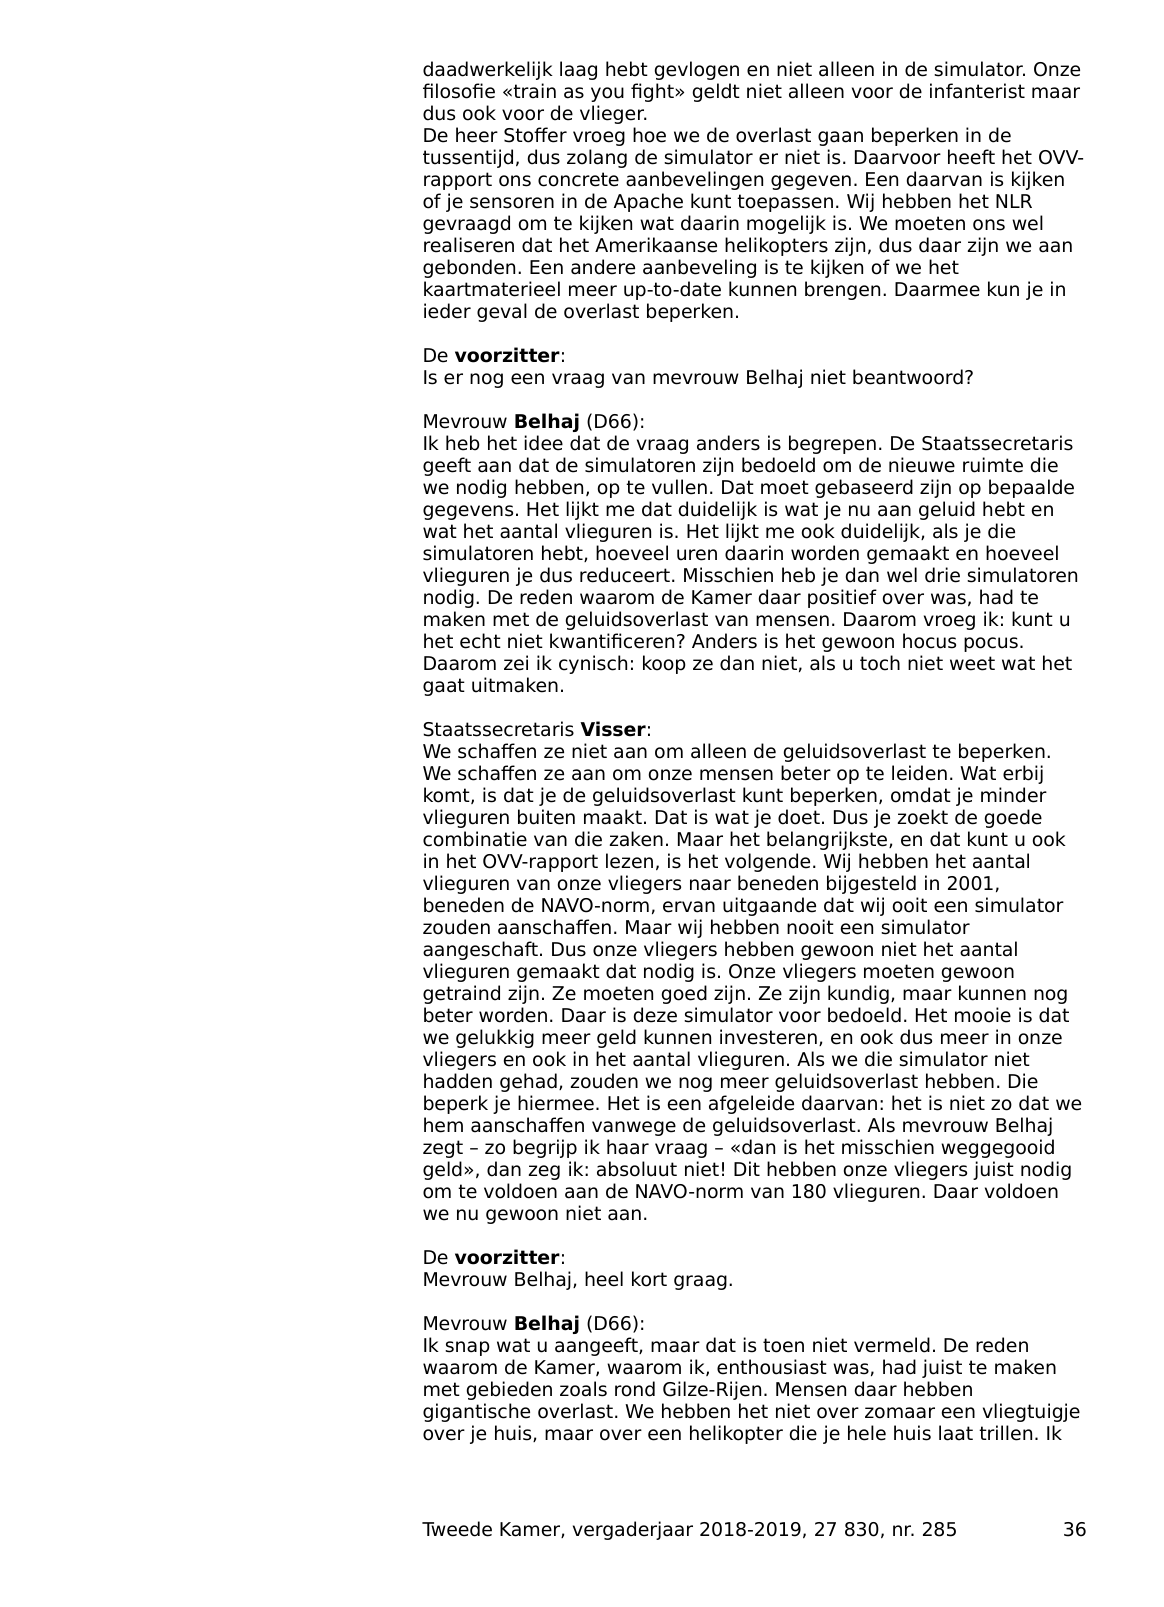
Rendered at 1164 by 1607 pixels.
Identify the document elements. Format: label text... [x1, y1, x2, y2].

text De heer Stoffer vroeg hoe we de overlast gaan beperken in de tussentijd, dus zolang de simulator er niet is. Daarvoor heeft het OVV-rapport ons concrete aanbevelingen gegeven. Een daarvan is kijken of je sensoren in de Apache kunt toepassen. Wij hebben het NLR gevraagd om te kijken wat daarin mogelijk is. We moeten ons wel realiseren dat het Amerikaanse helikopters zijn, dus daar zijn we aan gebonden. Een andere aanbeveling is te kijken of we het kaartmaterieel meer up-to-date kunnen brengen. Daarmee kun je in ieder geval de overlast beperken. [422, 125, 1087, 323]
text Is er nog een vraag van mevrouw Belhaj niet beantwoord? [422, 367, 1087, 389]
text De voorzitter: [422, 1247, 1087, 1269]
text daadwerkelijk laag hebt gevlogen en niet alleen in de simulator. Onze filosofie «train as you fight» geldt niet alleen voor de infanterist maar dus ook voor de vlieger. [422, 59, 1087, 125]
text Ik heb het idee dat de vraag anders is begrepen. De Staatssecretaris geeft aan dat de simulatoren zijn bedoeld om de nieuwe ruimte die we nodig hebben, op te vullen. Dat moet gebaseerd zijn op bepaalde gegevens. Het lijkt me dat duidelijk is wat je nu aan geluid hebt en wat het aantal vlieguren is. Het lijkt me ook duidelijk, als je die simulatoren hebt, hoeveel uren daarin worden gemaakt en hoeveel vlieguren je dus reduceert. Misschien heb je dan wel drie simulatoren nodig. De reden waarom de Kamer daar positief over was, had te maken met de geluidsoverlast van mensen. Daarom vroeg ik: kunt u het echt niet kwantificeren? Anders is het gewoon hocus pocus. Daarom zei ik cynisch: koop ze dan niet, als u toch niet weet wat het gaat uitmaken. [422, 433, 1087, 697]
text Mevrouw Belhaj (D66): [422, 1313, 1087, 1335]
text Mevrouw Belhaj (D66): [422, 411, 1087, 433]
text Staatssecretaris Visser: [422, 719, 1087, 741]
text Ik snap wat u aangeeft, maar dat is toen niet vermeld. De reden waarom de Kamer, waarom ik, enthousiast was, had juist te maken met gebieden zoals rond Gilze-Rijen. Mensen daar hebben gigantische overlast. We hebben het niet over zomaar een vliegtuigje over je huis, maar over een helikopter die je hele huis laat trillen. Ik [422, 1335, 1087, 1445]
text De voorzitter: [422, 345, 1087, 367]
text Mevrouw Belhaj, heel kort graag. [422, 1269, 1087, 1291]
text We schaffen ze niet aan om alleen de geluidsoverlast te beperken. We schaffen ze aan om onze mensen beter op te leiden. Wat erbij komt, is dat je de geluidsoverlast kunt beperken, omdat je minder vlieguren buiten maakt. Dat is wat je doet. Dus je zoekt de goede combinatie van die zaken. Maar het belangrijkste, en dat kunt u ook in het OVV-rapport lezen, is het volgende. Wij hebben het aantal vlieguren van onze vliegers naar beneden bijgesteld in 2001, beneden de NAVO-norm, ervan uitgaande dat wij ooit een simulator zouden aanschaffen. Maar wij hebben nooit een simulator aangeschaft. Dus onze vliegers hebben gewoon niet het aantal vlieguren gemaakt dat nodig is. Onze vliegers moeten gewoon getraind zijn. Ze moeten goed zijn. Ze zijn kundig, maar kunnen nog beter worden. Daar is deze simulator voor bedoeld. Het mooie is dat we gelukkig meer geld kunnen investeren, en ook dus meer in onze vliegers en ook in het aantal vlieguren. Als we die simulator niet hadden gehad, zouden we nog meer geluidsoverlast hebben. Die beperk je hiermee. Het is een afgeleide daarvan: het is niet zo dat we hem aanschaffen vanwege de geluidsoverlast. Als mevrouw Belhaj zegt – zo begrijp ik haar vraag – «dan is het misschien weggegooid geld», dan zeg ik: absoluut niet! Dit hebben onze vliegers juist nodig om te voldoen aan de NAVO-norm van 180 vlieguren. Daar voldoen we nu gewoon niet aan. [422, 741, 1087, 1224]
